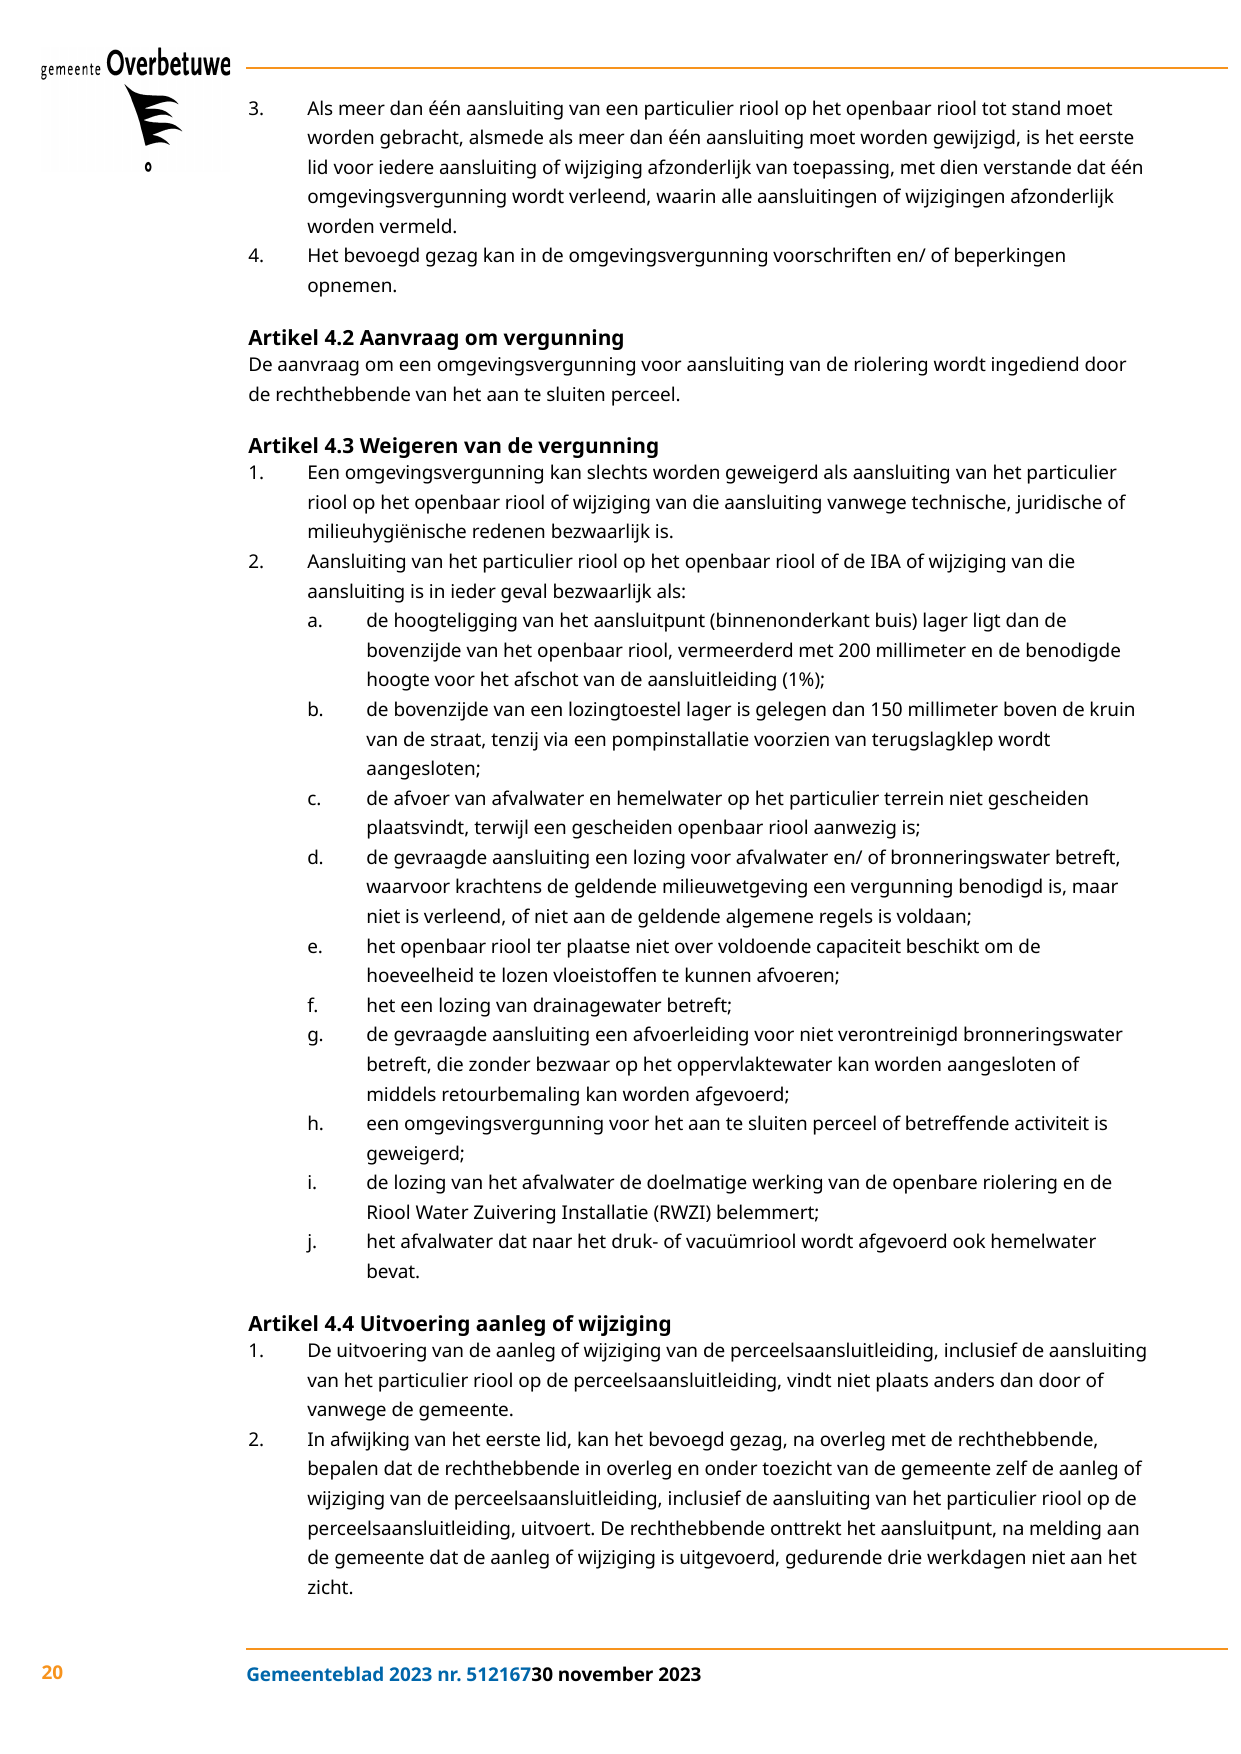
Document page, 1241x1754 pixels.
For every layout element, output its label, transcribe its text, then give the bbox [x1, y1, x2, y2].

text Artikel 4.3 Weigeren van de vergunning [248, 431, 1152, 459]
list De uitvoering van de aanleg of wijziging van de perceelsaansluitleiding, inclusief de aansluiting van het particulier riool op de perceelsaansluitleiding, vindt niet plaats anders dan door of vanwege de gemeente. [248, 1337, 1152, 1422]
list de bovenzijde van een lozingtoestel lager is gelegen dan 150 millimeter boven de kruin van de straat, tenzij via een pompinstallatie voorzien van terugslagklep wordt aangesloten; [307, 696, 1152, 781]
list het openbaar riool ter plaatse niet over voldoende capaciteit beschikt om de hoeveelheid te lozen vloeistoffen te kunnen afvoeren; [307, 933, 1152, 988]
list de afvoer van afvalwater en hemelwater op het particulier terrein niet gescheiden plaatsvindt, terwijl een gescheiden openbaar riool aanwezig is; [307, 785, 1152, 840]
list In afwijking van het eerste lid, kan het bevoegd gezag, na overleg met de rechthebbende, bepalen dat de rechthebbende in overleg en onder toezicht van de gemeente zelf de aanleg of wijziging van de perceelsaansluitleiding, inclusief de aansluiting van het particulier riool op de perceelsaansluitleiding, uitvoert. De rechthebbende onttrekt het aansluitpunt, na melding aan de gemeente dat de aanleg of wijziging is uitgevoerd, gedurende drie werkdagen niet aan het zicht. [248, 1426, 1152, 1599]
list een omgevingsvergunning voor het aan te sluiten perceel of betreffende activiteit is geweigerd; [307, 1110, 1152, 1166]
text Artikel 4.2 Aanvraag om vergunning [248, 323, 1152, 351]
text De aanvraag om een omgevingsvergunning voor aansluiting van de riolering wordt ingediend door de rechthebbende van het aan te sluiten perceel. [248, 351, 1152, 406]
list Een omgevingsvergunning kan slechts worden geweigerd als aansluiting van het particulier riool op het openbaar riool of wijziging van die aansluiting vanwege technische, juridische of milieuhygiënische redenen bezwaarlijk is. [248, 459, 1152, 544]
picture [41, 47, 231, 172]
list het een lozing van drainagewater betreft; [307, 992, 1152, 1018]
list het afvalwater dat naar het druk- of vacuümriool wordt afgevoerd ook hemelwater bevat. [307, 1229, 1152, 1284]
list Het bevoegd gezag kan in de omgevingsvergunning voorschriften en/ of beperkingen opnemen. [248, 243, 1152, 298]
text Artikel 4.4 Uitvoering aanleg of wijziging [248, 1309, 1152, 1337]
list de gevraagde aansluiting een lozing voor afvalwater en/ of bronneringswater betreft, waarvoor krachtens de geldende milieuwetgeving een vergunning benodigd is, maar niet is verleend, of niet aan de geldende algemene regels is voldaan; [307, 844, 1152, 929]
list de hoogteligging van het aansluitpunt (binnenonderkant buis) lager ligt dan de bovenzijde van het openbaar riool, vermeerderd met 200 millimeter en de benodigde hoogte voor het afschot van de aansluitleiding (1%); [307, 607, 1152, 692]
list Als meer dan één aansluiting van een particulier riool op het openbaar riool tot stand moet worden gebracht, alsmede als meer dan één aansluiting moet worden gewijzigd, is het eerste lid voor iedere aansluiting of wijziging afzonderlijk van toepassing, met dien verstande dat één omgevingsvergunning wordt verleend, waarin alle aansluitingen of wijzigingen afzonderlijk worden vermeld. [248, 95, 1152, 239]
list de lozing van het afvalwater de doelmatige werking van de openbare riolering en de Riool Water Zuivering Installatie (RWZI) belemmert; [307, 1169, 1152, 1225]
list Aansluiting van het particulier riool op het openbaar riool of de IBA of wijziging van die aansluiting is in ieder geval bezwaarlijk als: [248, 548, 1152, 604]
list de gevraagde aansluiting een afvoerleiding voor niet verontreinigd bronneringswater betreft, die zonder bezwaar op het oppervlaktewater kan worden aangesloten of middels retourbemaling kan worden afgevoerd; [307, 1022, 1152, 1107]
